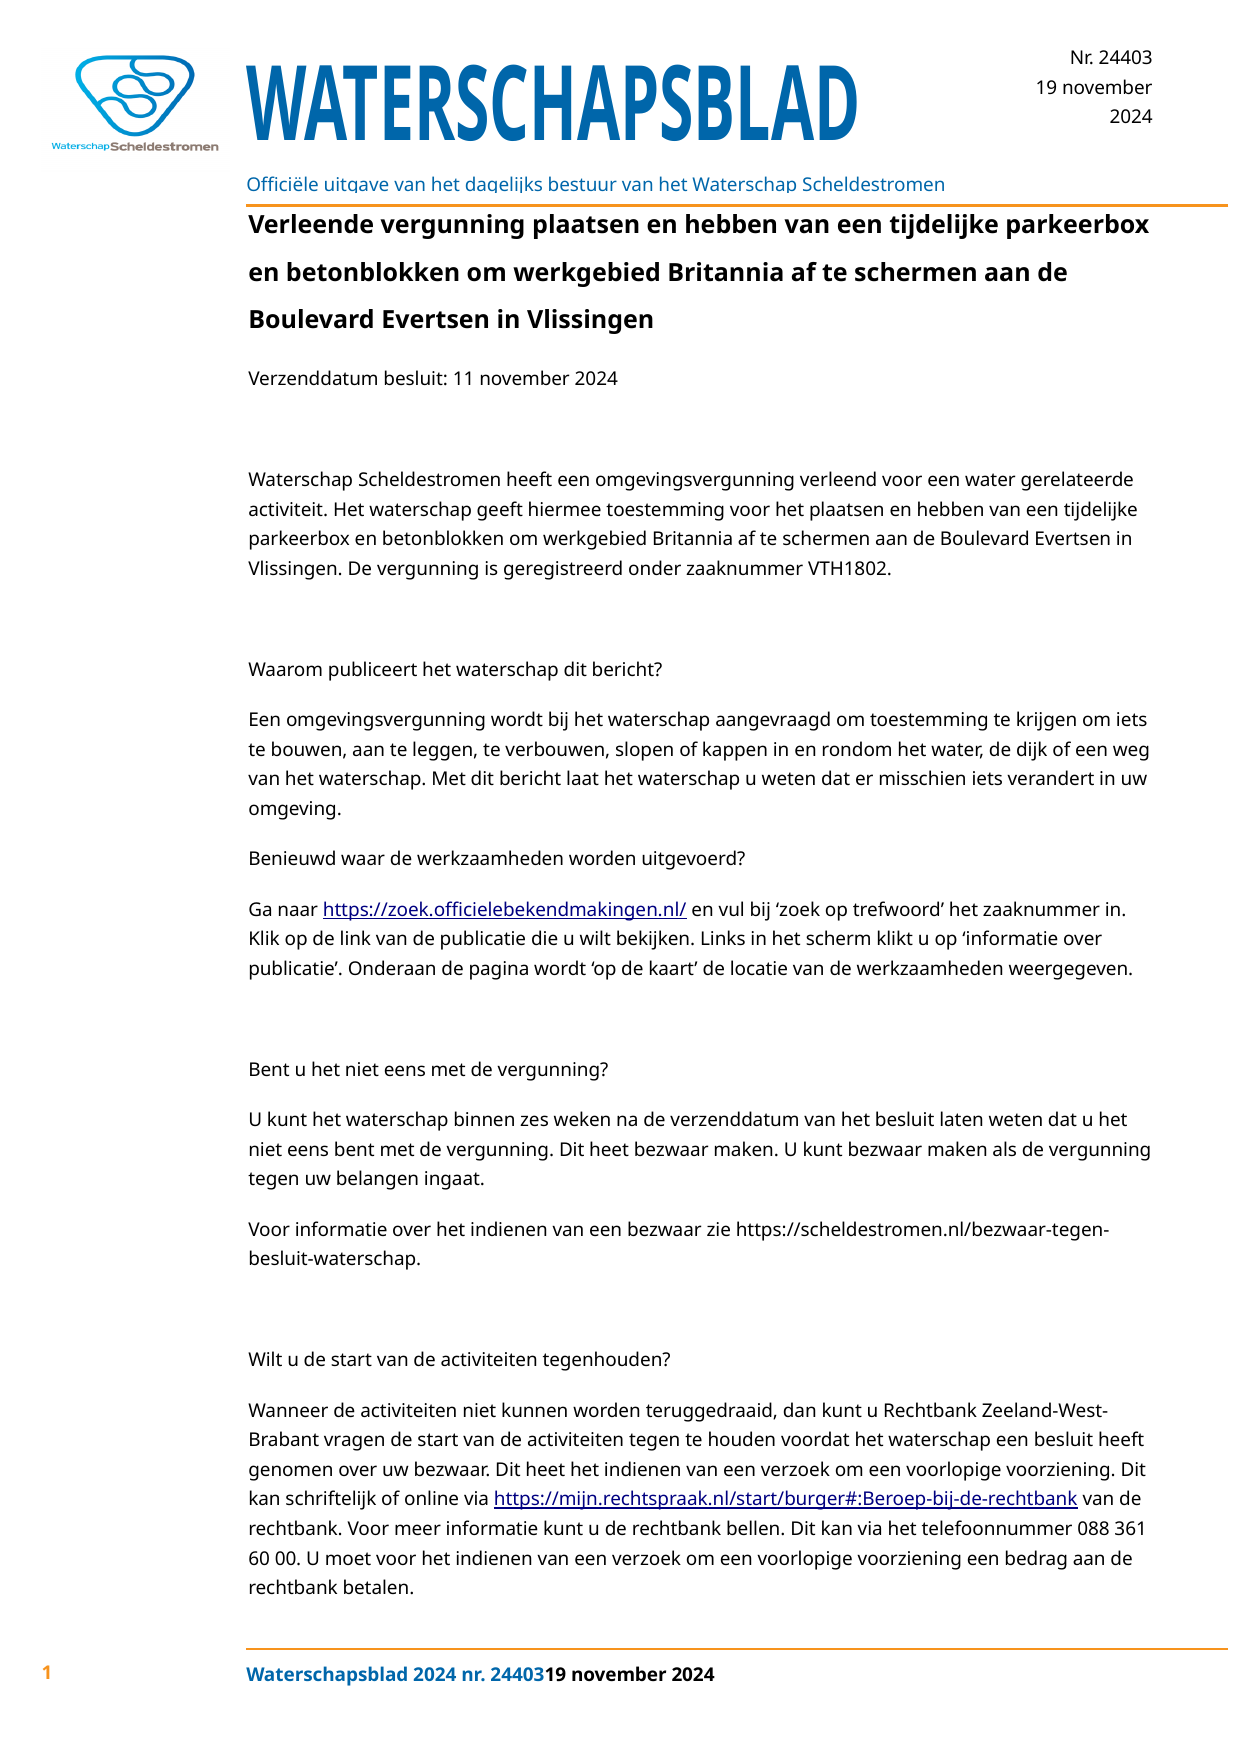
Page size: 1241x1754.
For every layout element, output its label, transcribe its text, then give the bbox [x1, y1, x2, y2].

text Benieuwd waar de werkzaamheden worden uitgevoerd? [248, 846, 1152, 871]
text Wilt u de start van de activiteiten tegenhouden? [248, 1346, 1152, 1372]
text Waarom publiceert het waterschap dit bericht? [248, 656, 1152, 682]
text Verzenddatum besluit: 11 november 2024 [248, 366, 1152, 391]
text Wanneer de activiteiten niet kunnen worden teruggedraaid, dan kunt u Rechtbank Zeeland-West-Brabant vragen de start van de activiteiten tegen te houden voordat het waterschap een besluit heeft genomen over uw bezwaar. Dit heet het indienen van een verzoek om een voorlopige voorziening. Dit kan schriftelijk of online via https://mijn.rechtspraak.nl/start/burger#:Beroep-bij-de-rechtbank van de rechtbank. Voor meer informatie kunt u de rechtbank bellen. Dit kan via het telefoonnummer 088 361 60 00. U moet voor het indienen van een verzoek om een voorlopige voorziening een bedrag aan de rechtbank betalen. [248, 1397, 1152, 1600]
text Verleende vergunning plaatsen en hebben van een tijdelijke parkeerbox en betonblokken om werkgebied Britannia af te schermen aan de Boulevard Evertsen in Vlissingen [248, 207, 1152, 336]
text Voor informatie over het indienen van een bezwaar zie https://scheldestromen.nl/bezwaar-tegen-besluit-waterschap. [248, 1216, 1152, 1271]
picture [41, 47, 231, 172]
text Een omgevingsvergunning wordt bij het waterschap aangevraagd om toestemming te krijgen om iets te bouwen, aan te leggen, te verbouwen, slopen of kappen in en rondom het water, de dijk of een weg van het waterschap. Met dit bericht laat het waterschap u weten dat er misschien iets verandert in uw omgeving. [248, 706, 1152, 821]
text Waterschap Scheldestromen heeft een omgevingsvergunning verleend voor een water gerelateerde activiteit. Het waterschap geeft hiermee toestemming voor het plaatsen en hebben van een tijdelijke parkeerbox en betonblokken om werkgebied Britannia af te schermen aan de Boulevard Evertsen in Vlissingen. De vergunning is geregistreerd onder zaaknummer VTH1802. [248, 466, 1152, 581]
text U kunt het waterschap binnen zes weken na de verzenddatum van het besluit laten weten dat u het niet eens bent met de vergunning. Dit heet bezwaar maken. U kunt bezwaar maken als de vergunning tegen uw belangen ingaat. [248, 1106, 1152, 1191]
text Bent u het niet eens met de vergunning? [248, 1056, 1152, 1082]
text Ga naar https://zoek.officielebekendmakingen.nl/ en vul bij ‘zoek op trefwoord’ het zaaknummer in. Klik op de link van de publicatie die u wilt bekijken. Links in het scherm klikt u op ‘informatie over publicatie’. Onderaan de pagina wordt ‘op de kaart’ de locatie van de werkzaamheden weergegeven. [248, 896, 1152, 981]
